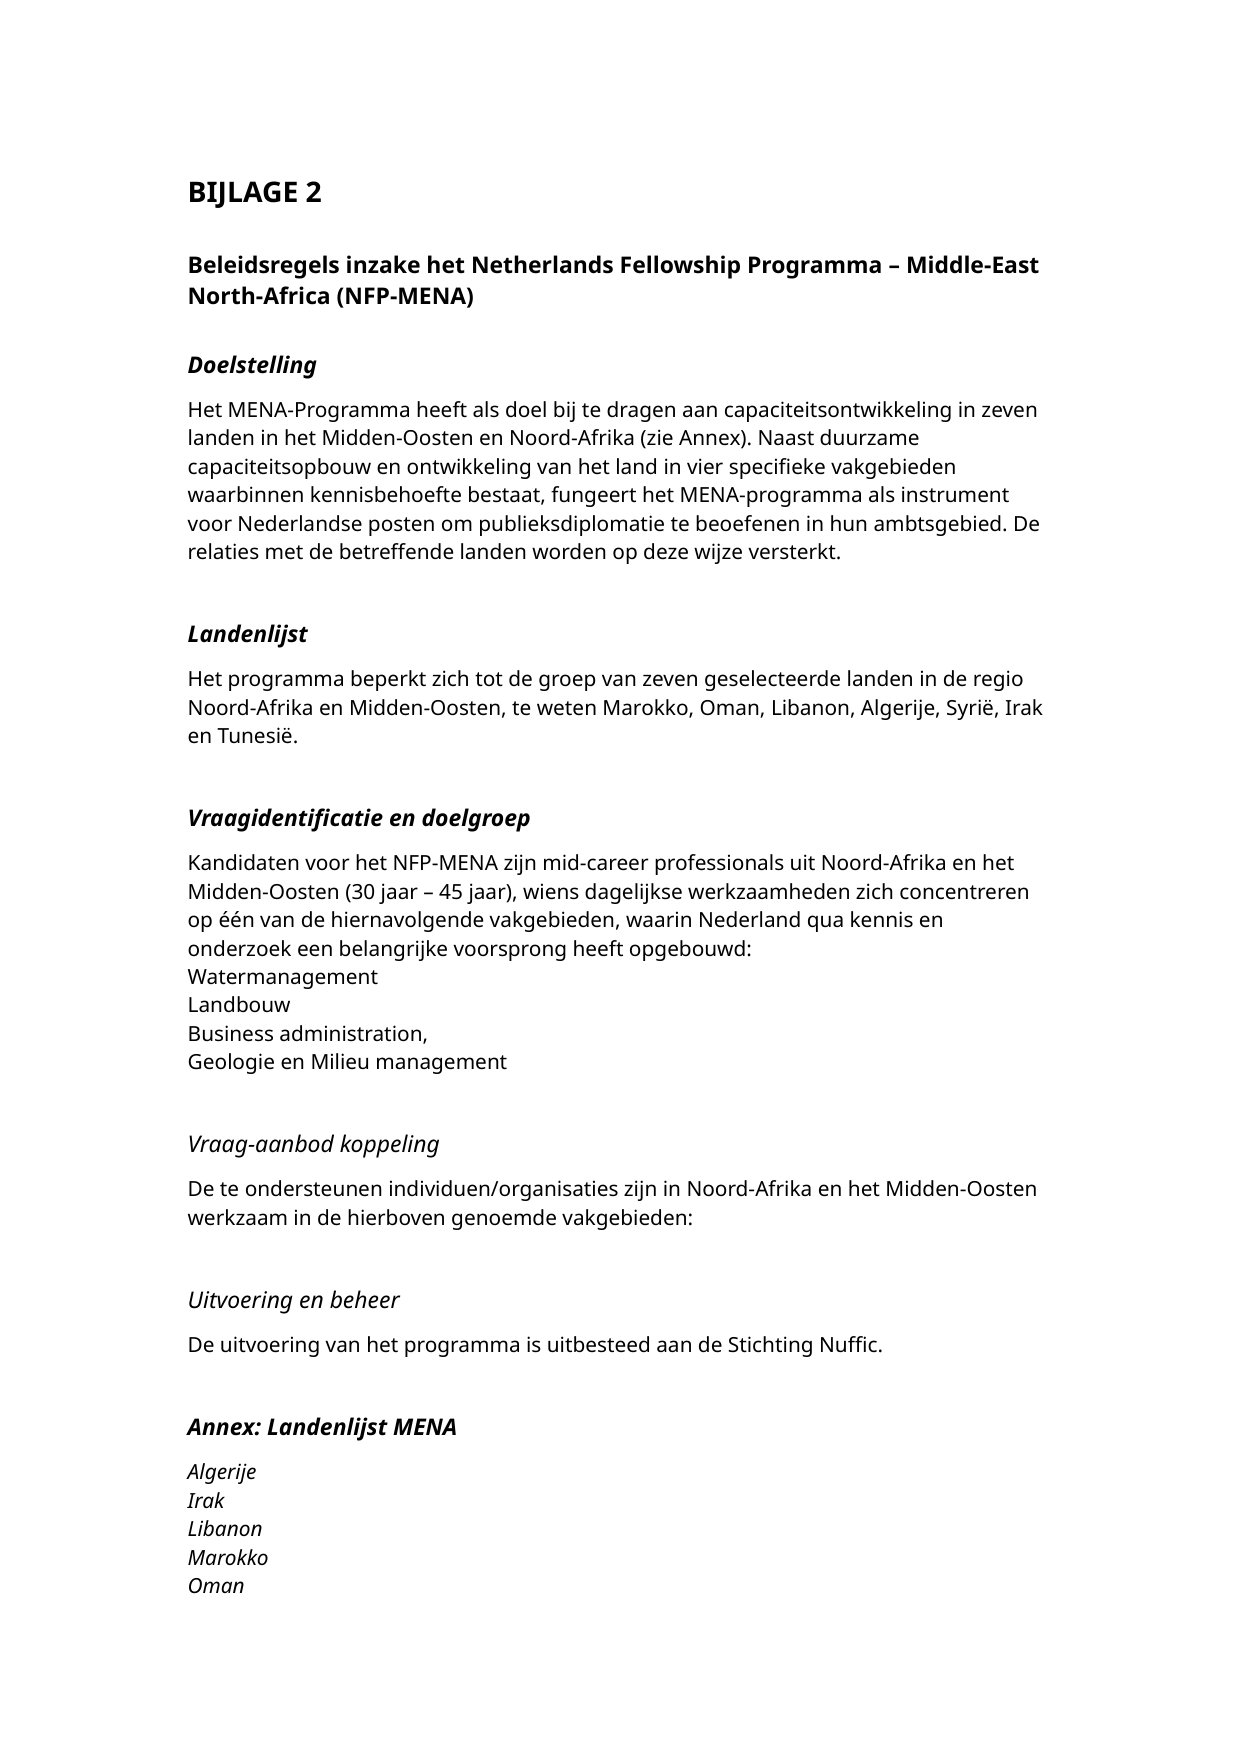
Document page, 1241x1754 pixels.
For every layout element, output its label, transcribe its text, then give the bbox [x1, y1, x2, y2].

subtitle Vraag-aanbod koppeling [187, 1128, 1053, 1159]
subtitle Vraagidentificatie en doelgroep [187, 802, 1053, 833]
text De te ondersteunen individuen/organisaties zijn in Noord-Afrika en het Midden-Oosten werkzaam in de hierboven genoemde vakgebieden: [187, 1174, 1053, 1231]
subtitle BIJLAGE 2 [187, 172, 1053, 211]
text Irak [187, 1486, 1053, 1514]
subtitle Annex: Landenlijst MENA [187, 1411, 1053, 1442]
text Oman [187, 1571, 1053, 1599]
text Het programma beperkt zich tot de groep van zeven geselecteerde landen in de regio Noord-Afrika en Midden-Oosten, te weten Marokko, Oman, Libanon, Algerije, Syrië, Irak en Tunesië. [187, 664, 1053, 749]
text Business administration, [187, 1019, 1053, 1047]
text Watermanagement [187, 962, 1053, 991]
text Geologie en Milieu management [187, 1047, 1053, 1076]
text Algerije [187, 1457, 1053, 1486]
text Het MENA-Programma heeft als doel bij te dragen aan capaciteitsontwikkeling in zeven landen in het Midden-Oosten en Noord-Afrika (zie Annex). Naast duurzame capaciteitsopbouw en ontwikkeling van het land in vier specifieke vakgebieden waarbinnen kennisbehoefte bestaat, fungeert het MENA-programma als instrument voor Nederlandse posten om publieksdiplomatie te beoefenen in hun ambtsgebied. De relaties met de betreffende landen worden op deze wijze versterkt. [187, 395, 1053, 566]
subtitle Beleidsregels inzake het Netherlands Fellowship Programma – Middle-East North-Africa (NFP-MENA) [187, 249, 1053, 311]
subtitle Landenlijst [187, 618, 1053, 649]
text Marokko [187, 1543, 1053, 1571]
subtitle Doelstelling [187, 349, 1053, 380]
text Libanon [187, 1514, 1053, 1543]
text Kandidaten voor het NFP-MENA zijn mid-career professionals uit Noord-Afrika en het Midden-Oosten (30 jaar – 45 jaar), wiens dagelijkse werkzaamheden zich concentreren op één van de hiernavolgende vakgebieden, waarin Nederland qua kennis en onderzoek een belangrijke voorsprong heeft opgebouwd: [187, 848, 1053, 962]
text De uitvoering van het programma is uitbesteed aan de Stichting Nuffic. [187, 1330, 1053, 1359]
subtitle Uitvoering en beheer [187, 1284, 1053, 1315]
text Landbouw [187, 991, 1053, 1019]
